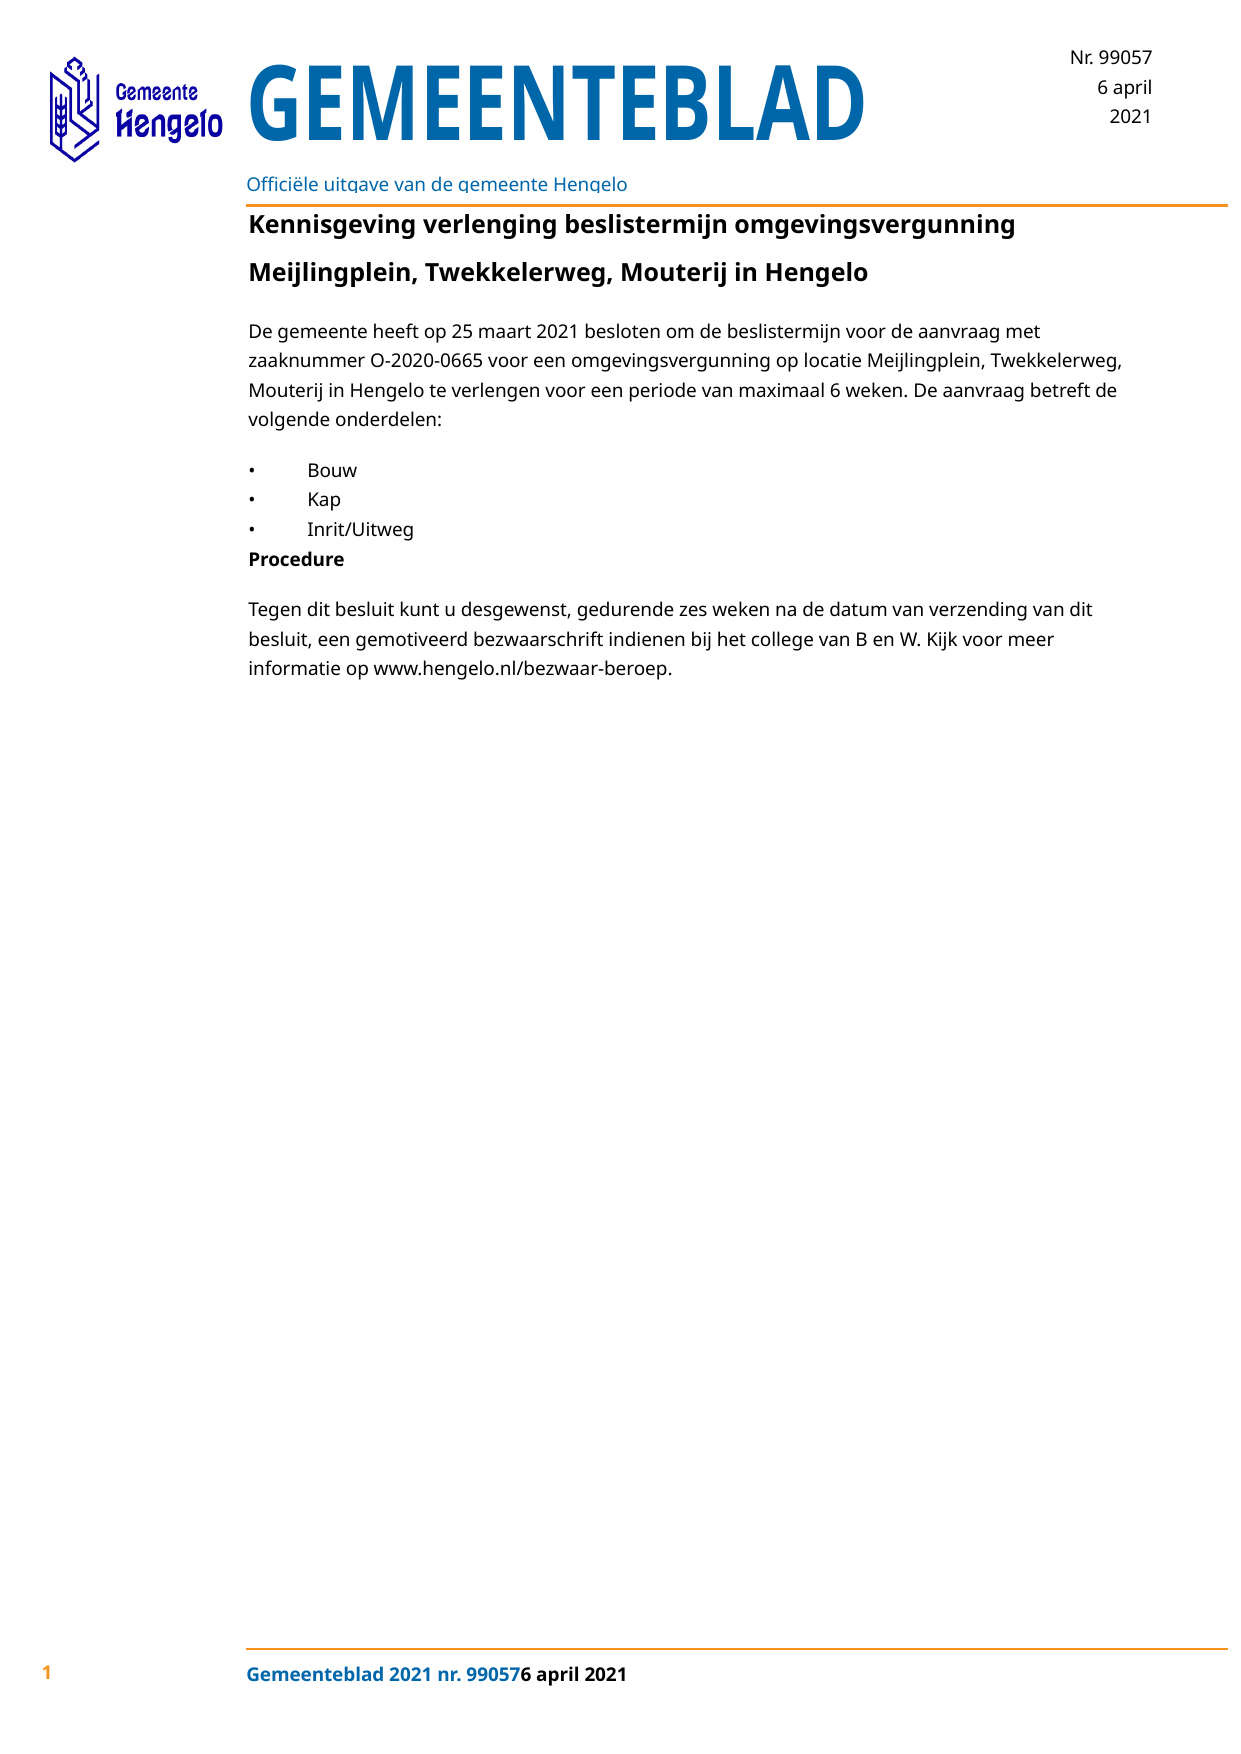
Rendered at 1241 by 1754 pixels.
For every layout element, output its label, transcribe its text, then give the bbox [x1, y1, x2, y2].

text Tegen dit besluit kunt u desgewenst, gedurende zes weken na de datum van verzending van dit besluit, een gemotiveerd bezwaarschrift indienen bij het college van B en W. Kijk voor meer informatie op www.hengelo.nl/bezwaar-beroep. [248, 596, 1152, 681]
list Bouw [248, 457, 1152, 483]
text Procedure [248, 546, 1152, 572]
list Inrit/Uitweg [248, 516, 1152, 542]
list Kap [248, 487, 1152, 512]
picture [41, 47, 231, 172]
text Kennisgeving verlenging beslistermijn omgevingsvergunning Meijlingplein, Twekkelerweg, Mouterij in Hengelo [248, 207, 1152, 288]
text De gemeente heeft op 25 maart 2021 besloten om de beslistermijn voor de aanvraag met zaaknummer O-2020-0665 voor een omgevingsvergunning op locatie Meijlingplein, Twekkelerweg, Mouterij in Hengelo te verlengen voor een periode van maximaal 6 weken. De aanvraag betreft de volgende onderdelen: [248, 318, 1152, 432]
